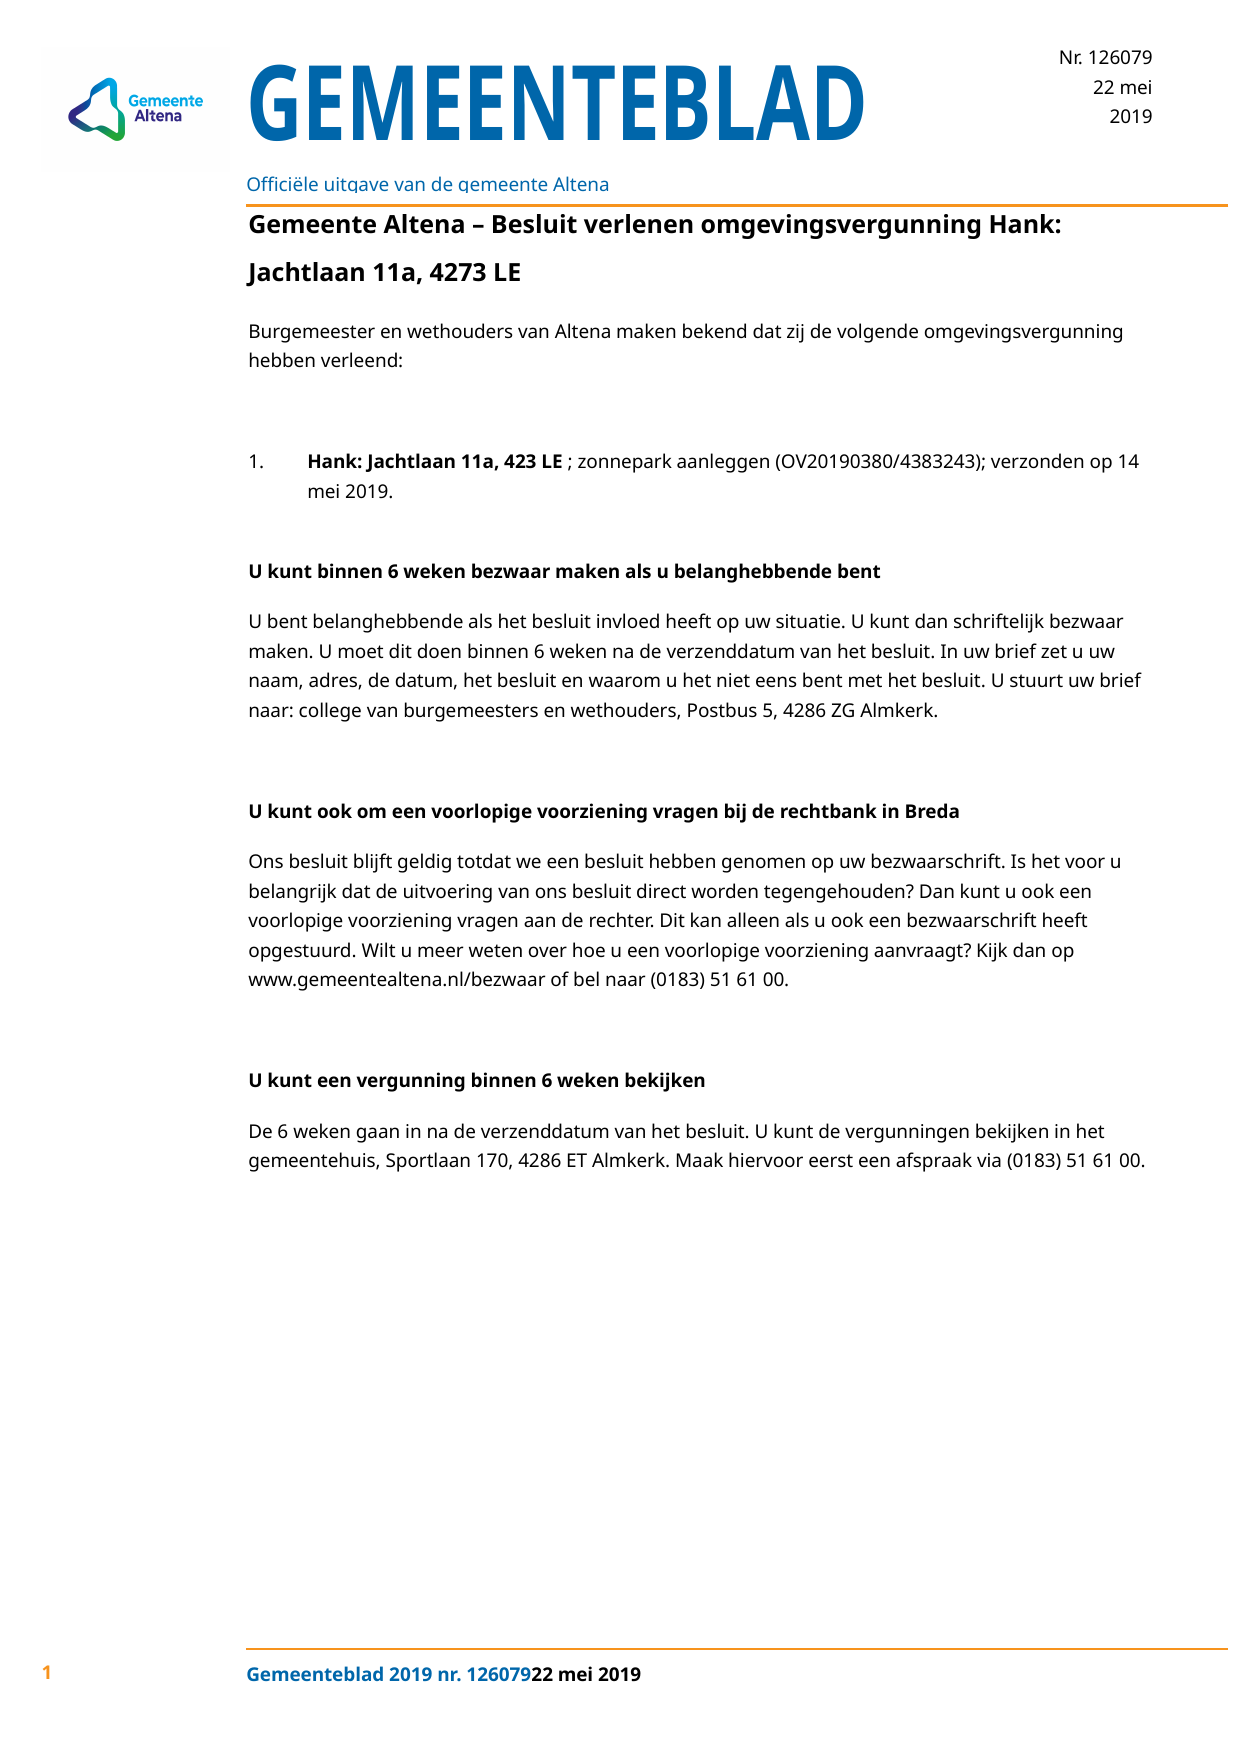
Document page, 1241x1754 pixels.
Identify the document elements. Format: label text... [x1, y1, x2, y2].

text U bent belanghebbende als het besluit invloed heeft op uw situatie. U kunt dan schriftelijk bezwaar maken. U moet dit doen binnen 6 weken na de verzenddatum van het besluit. In uw brief zet u uw naam, adres, de datum, het besluit en waarom u het niet eens bent met het besluit. U stuurt uw brief naar: college van burgemeesters en wethouders, Postbus 5, 4286 ZG Almkerk. [248, 608, 1152, 723]
list Hank: Jachtlaan 11a, 423 LE ; zonnepark aanleggen (OV20190380/4383243); verzonden op 14 mei 2019. [248, 448, 1152, 504]
text Ons besluit blijft geldig totdat we een besluit hebben genomen op uw bezwaarschrift. Is het voor u belangrijk dat de uitvoering van ons besluit direct worden tegengehouden? Dan kunt u ook een voorlopige voorziening vragen aan de rechter. Dit kan alleen als u ook een bezwaarschrift heeft opgestuurd. Wilt u meer weten over hoe u een voorlopige voorziening aanvraagt? Kijk dan op www.gemeentealtena.nl/bezwaar of bel naar (0183) 51 61 00. [248, 848, 1152, 992]
text De 6 weken gaan in na de verzenddatum van het besluit. U kunt de vergunningen bekijken in het gemeentehuis, Sportlaan 170, 4286 ET Almkerk. Maak hiervoor eerst een afspraak via (0183) 51 61 00. [248, 1118, 1152, 1173]
picture [41, 47, 231, 172]
text U kunt ook om een voorlopige voorziening vragen bij de rechtbank in Breda [248, 798, 1152, 824]
text U kunt een vergunning binnen 6 weken bekijken [248, 1067, 1152, 1093]
text U kunt binnen 6 weken bezwaar maken als u belanghebbende bent [248, 558, 1152, 584]
text Gemeente Altena – Besluit verlenen omgevingsvergunning Hank: Jachtlaan 11a, 4273 LE [248, 207, 1152, 288]
text Burgemeester en wethouders van Altena maken bekend dat zij de volgende omgevingsvergunning hebben verleend: [248, 318, 1152, 373]
